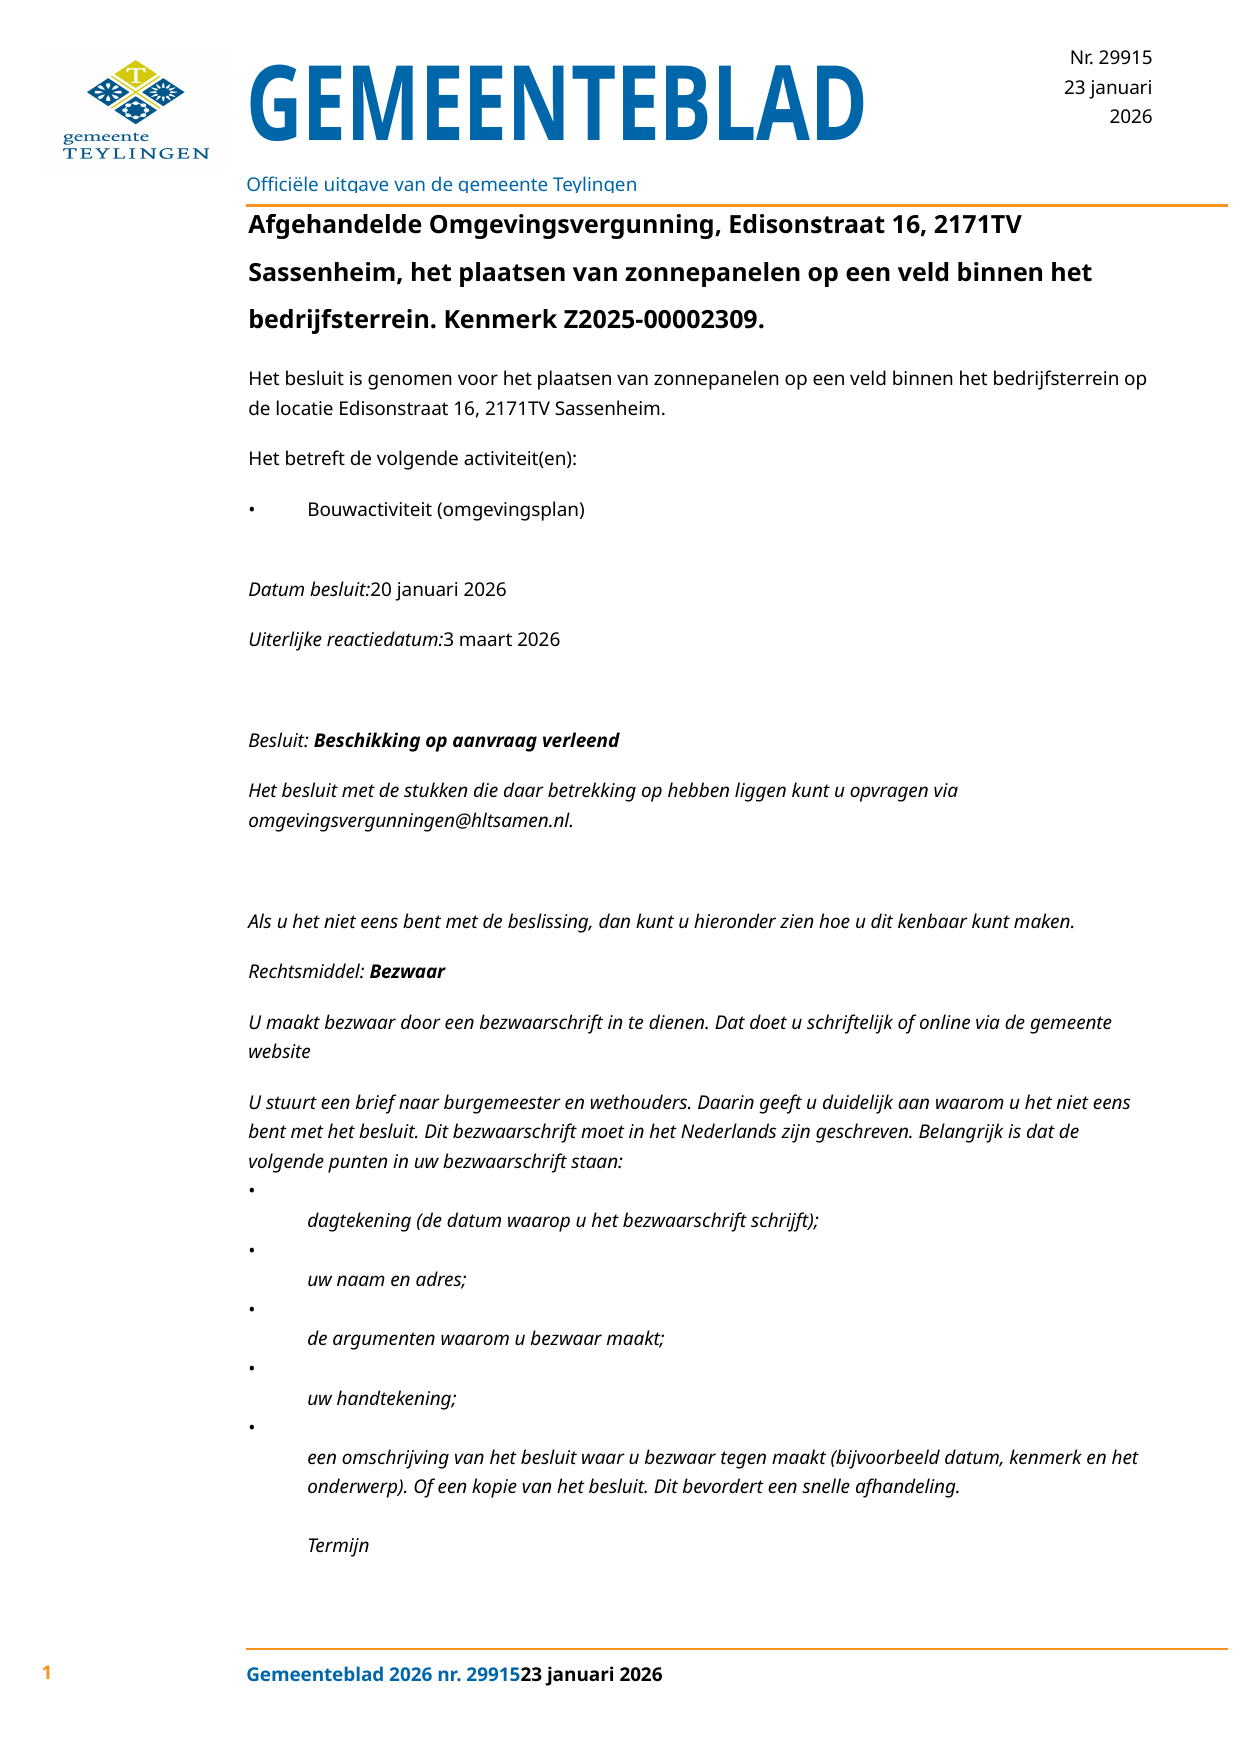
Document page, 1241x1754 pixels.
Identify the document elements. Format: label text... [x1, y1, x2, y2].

list uw naam en adres; [248, 1266, 1152, 1292]
list dagtekening (de datum waarop u het bezwaarschrift schrijft); [248, 1207, 1152, 1233]
text U stuurt een brief naar burgemeester en wethouders. Daarin geeft u duidelijk aan waarom u het niet eens bent met het besluit. Dit bezwaarschrift moet in het Nederlands zijn geschreven. Belangrijk is dat de volgende punten in uw bezwaarschrift staan: [248, 1089, 1152, 1174]
text Afgehandelde Omgevingsvergunning, Edisonstraat 16, 2171TV Sassenheim, het plaatsen van zonnepanelen op een veld binnen het bedrijfsterrein. Kenmerk Z2025-00002309. [248, 207, 1152, 336]
list Termijn [248, 1533, 1152, 1558]
text Het betreft de volgende activiteit(en): [248, 446, 1152, 471]
text U maakt bezwaar door een bezwaarschrift in te dienen. Dat doet u schriftelijk of online via de gemeente website [248, 1009, 1152, 1064]
text Datum besluit:20 januari 2026 [248, 576, 1152, 602]
text Uiterlijke reactiedatum:3 maart 2026 [248, 626, 1152, 652]
text Als u het niet eens bent met de beslissing, dan kunt u hieronder zien hoe u dit kenbaar kunt maken. [248, 908, 1152, 934]
list Bouwactiviteit (omgevingsplan) [248, 496, 1152, 522]
text Het besluit met de stukken die daar betrekking op hebben liggen kunt u opvragen via omgevingsvergunningen@hltsamen.nl. [248, 778, 1152, 833]
list uw handtekening; [248, 1385, 1152, 1410]
text Besluit: Beschikking op aanvraag verleend [248, 727, 1152, 753]
picture [41, 47, 231, 172]
list de argumenten waarom u bezwaar maakt; [248, 1326, 1152, 1351]
list een omschrijving van het besluit waar u bezwaar tegen maakt (bijvoorbeeld datum, kenmerk en het onderwerp). Of een kopie van het besluit. Dit bevordert een snelle afhandeling. [248, 1444, 1152, 1499]
text Het besluit is genomen voor het plaatsen van zonnepanelen op een veld binnen het bedrijfsterrein op de locatie Edisonstraat 16, 2171TV Sassenheim. [248, 366, 1152, 421]
text Rechtsmiddel: Bezwaar [248, 958, 1152, 984]
